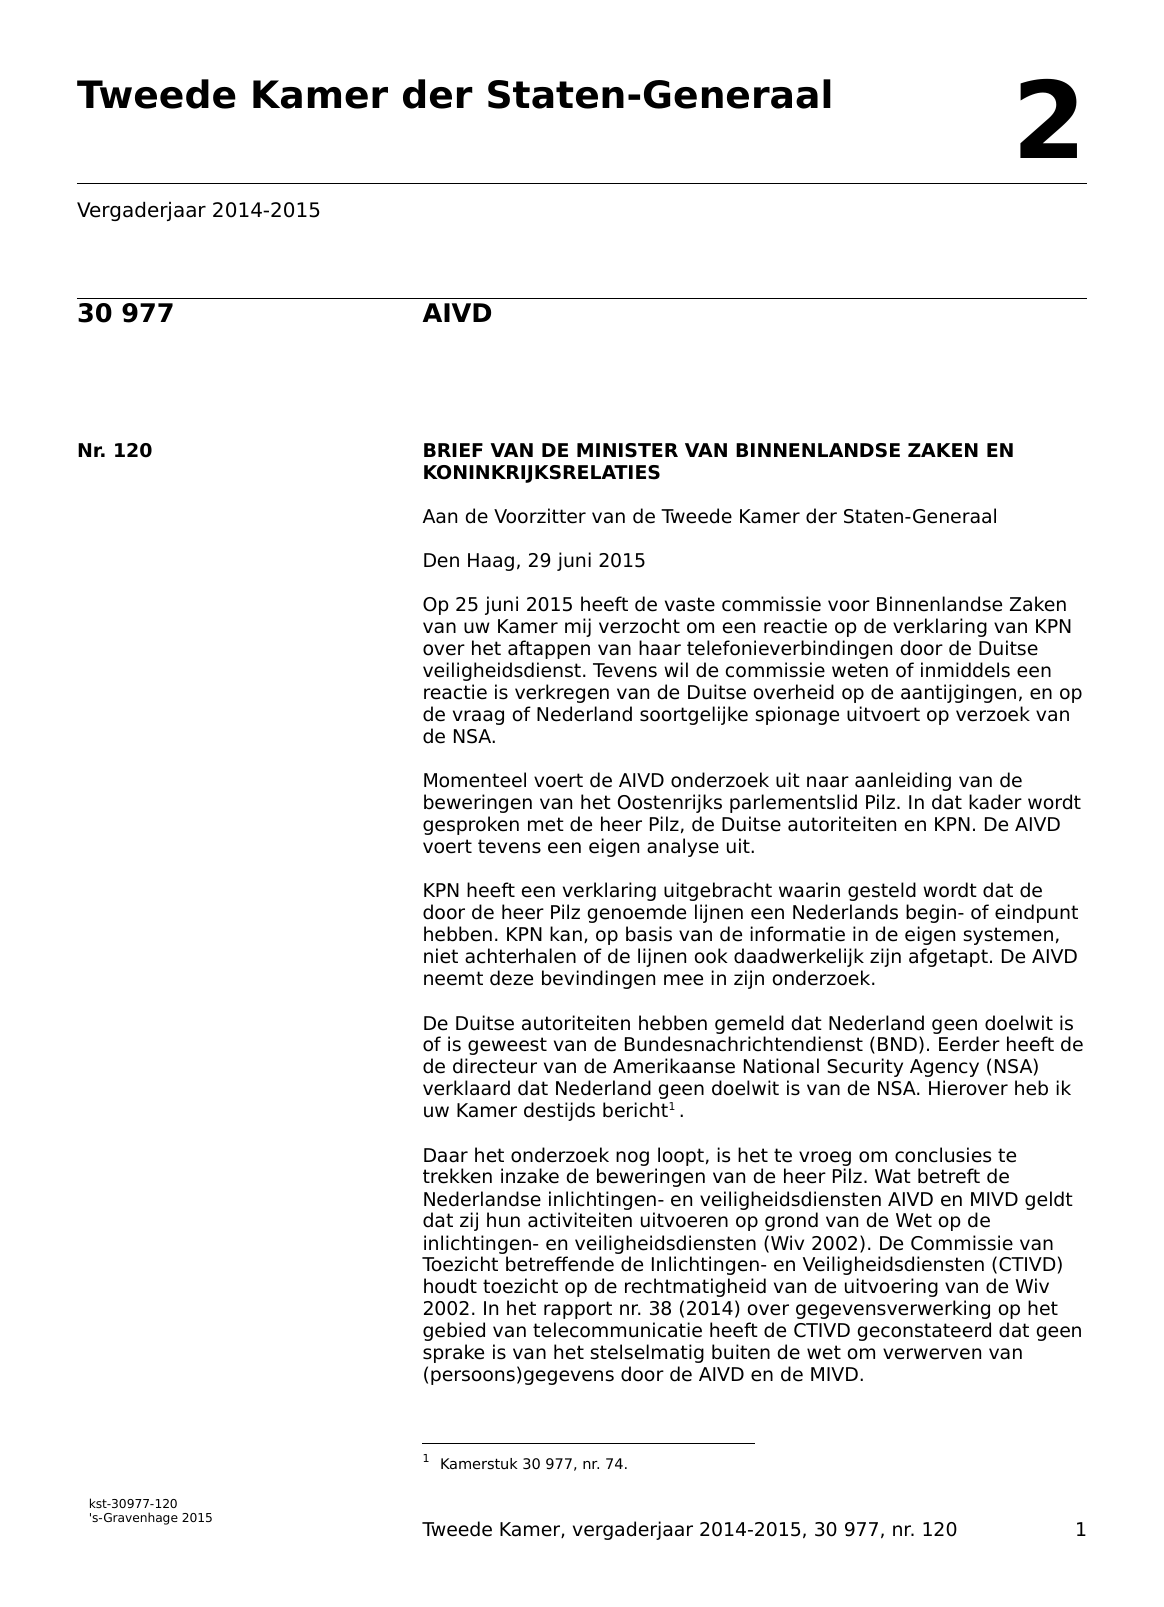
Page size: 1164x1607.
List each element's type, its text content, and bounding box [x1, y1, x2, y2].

text kst-30977-120 [88, 1497, 323, 1511]
table_header 2 [886, 59, 1087, 183]
text KPN heeft een verklaring uitgebracht waarin gesteld wordt dat de door de heer Pilz genoemde lijnen een Nederlands begin- of eindpunt hebben. KPN kan, op basis van de informatie in de eigen systemen, niet achterhalen of de lijnen ook daadwerkelijk zijn afgetapt. De AIVD neemt deze bevindingen mee in zijn onderzoek. [422, 880, 1087, 990]
text Momenteel voert de AIVD onderzoek uit naar aanleiding van de beweringen van het Oostenrijks parlementslid Pilz. In dat kader wordt gesproken met de heer Pilz, de Duitse autoriteiten en KPN. De AIVD voert tevens een eigen analyse uit. [422, 770, 1087, 858]
text 's-Gravenhage 2015 [88, 1511, 323, 1525]
subtitle 30 977 AIVD [77, 299, 1087, 329]
text Daar het onderzoek nog loopt, is het te vroeg om conclusies te trekken inzake de beweringen van de heer Pilz. Wat betreft de Nederlandse inlichtingen- en veiligheidsdiensten AIVD en MIVD geldt dat zij hun activiteiten uitvoeren op grond van de Wet op de inlichtingen- en veiligheidsdiensten (Wiv 2002). De Commissie van Toezicht betreffende de Inlichtingen- en Veiligheidsdiensten (CTIVD) houdt toezicht op de rechtmatigheid van de uitvoering van de Wiv 2002. In het rapport nr. 38 (2014) over gegevensverwerking op het gebied van telecommunicatie heeft de CTIVD geconstateerd dat geen sprake is van het stelselmatig buiten de wet om verwerven van (persoons)gegevens door de AIVD en de MIVD. [422, 1144, 1087, 1386]
table_header Tweede Kamer der Staten-Generaal [77, 59, 886, 183]
text Kamerstuk 30 977, nr. 74. [422, 1452, 1087, 1474]
table_cell Vergaderjaar 2014-2015 [77, 184, 1087, 298]
text De Duitse autoriteiten hebben gemeld dat Nederland geen doelwit is of is geweest van de Bundesnachrichtendienst (BND). Eerder heeft de de directeur van de Amerikaanse National Security Agency (NSA) verklaard dat Nederland geen doelwit is van de NSA. Hierover heb ik uw Kamer destijds bericht. [422, 1012, 1087, 1122]
text Aan de Voorzitter van de Tweede Kamer der Staten-Generaal [422, 506, 1087, 528]
text Den Haag, 29 juni 2015 [422, 550, 1087, 572]
subtitle Nr. 120 BRIEF VAN DE MINISTER VAN BINNENLANDSE ZAKEN EN KONINKRIJKSRELATIES [77, 440, 1087, 484]
text Op 25 juni 2015 heeft de vaste commissie voor Binnenlandse Zaken van uw Kamer mij verzocht om een reactie op de verklaring van KPN over het aftappen van haar telefonieverbindingen door de Duitse veiligheidsdienst. Tevens wil de commissie weten of inmiddels een reactie is verkregen van de Duitse overheid op de aantijgingen, en op de vraag of Nederland soortgelijke spionage uitvoert op verzoek van de NSA. [422, 594, 1087, 748]
